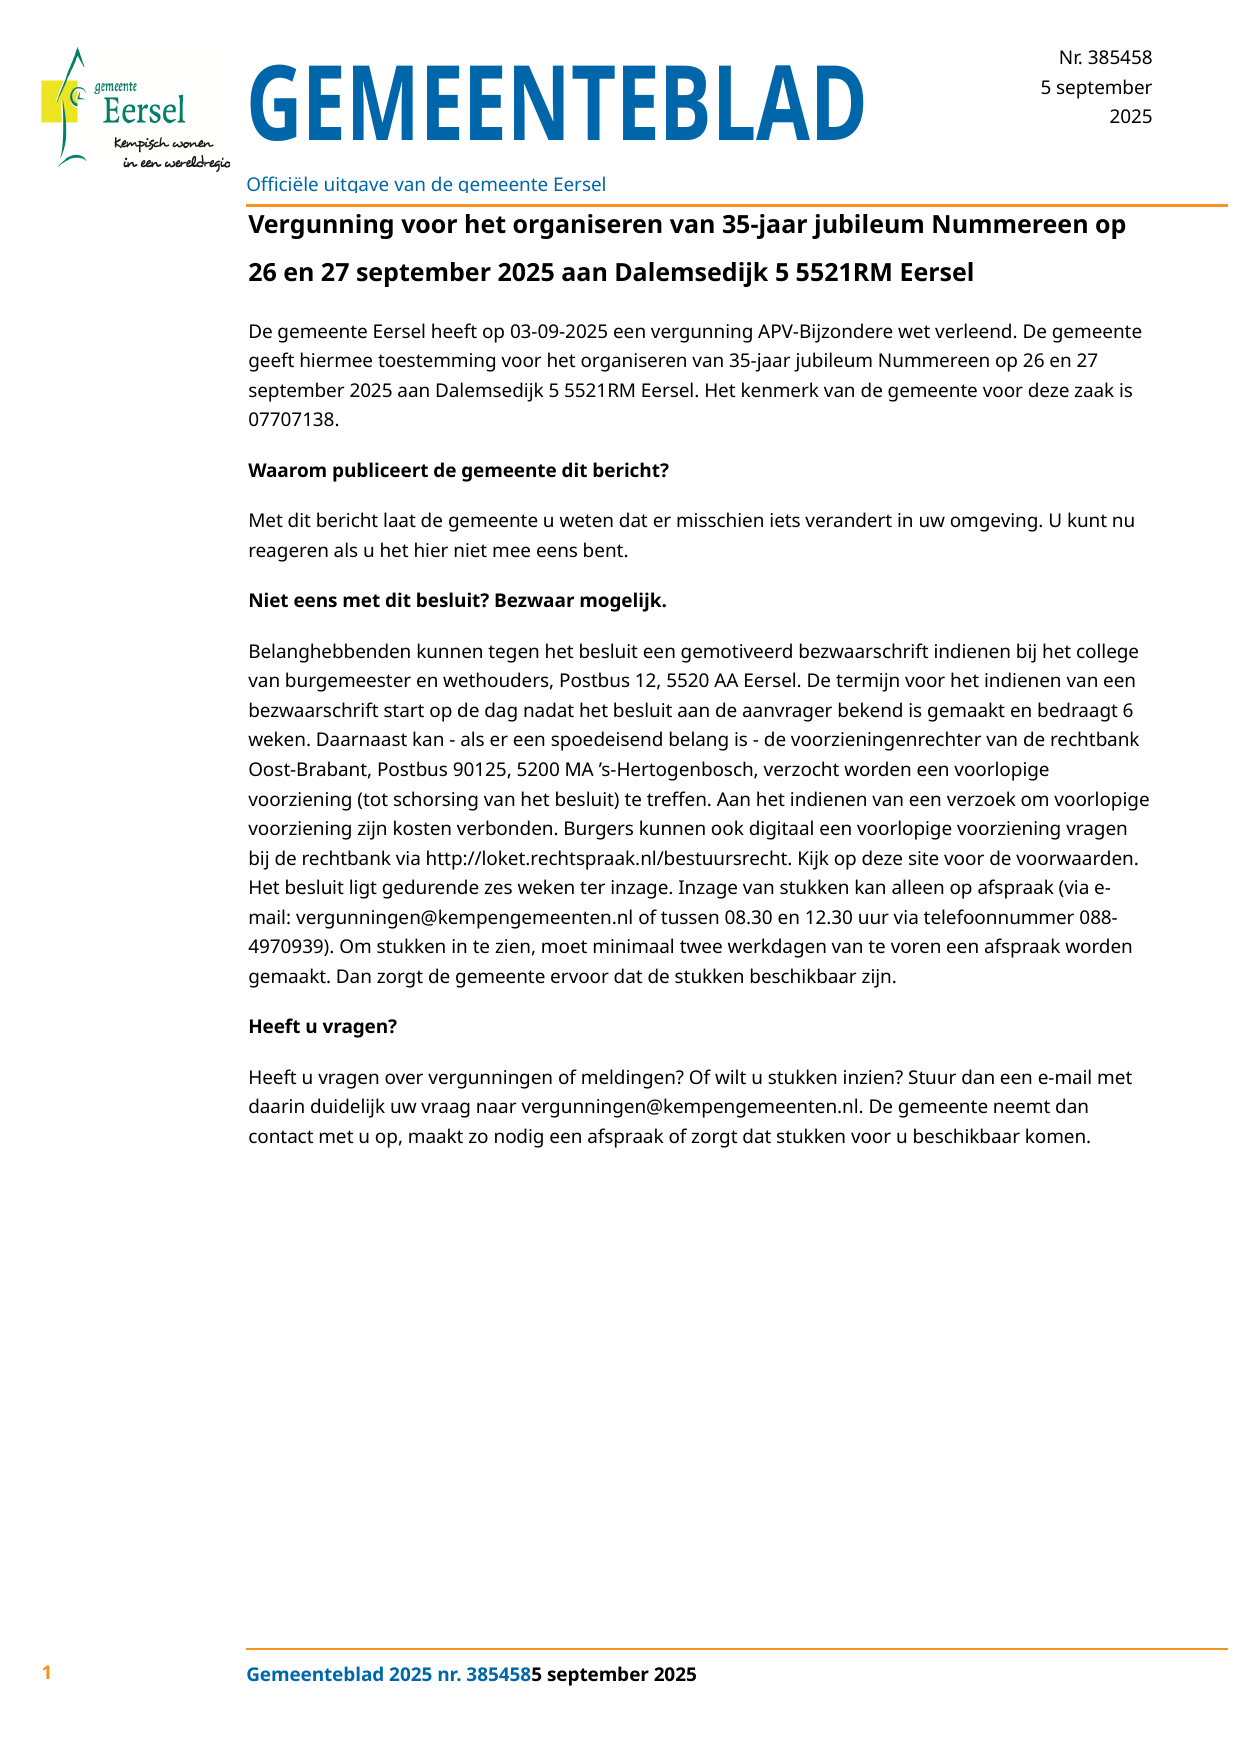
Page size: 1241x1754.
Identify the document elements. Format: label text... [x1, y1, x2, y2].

text Vergunning voor het organiseren van 35-jaar jubileum Nummereen op 26 en 27 september 2025 aan Dalemsedijk 5 5521RM Eersel [248, 207, 1152, 288]
text Heeft u vragen over vergunningen of meldingen? Of wilt u stukken inzien? Stuur dan een e-mail met daarin duidelijk uw vraag naar vergunningen@kempengemeenten.nl. De gemeente neemt dan contact met u op, maakt zo nodig een afspraak of zorgt dat stukken voor u beschikbaar komen. [248, 1064, 1152, 1149]
picture [41, 47, 231, 172]
text Heeft u vragen? [248, 1014, 1152, 1039]
text Niet eens met dit besluit? Bezwaar mogelijk. [248, 587, 1152, 613]
text De gemeente Eersel heeft op 03-09-2025 een vergunning APV-Bijzondere wet verleend. De gemeente geeft hiermee toestemming voor het organiseren van 35-jaar jubileum Nummereen op 26 en 27 september 2025 aan Dalemsedijk 5 5521RM Eersel. Het kenmerk van de gemeente voor deze zaak is 07707138. [248, 318, 1152, 432]
text Waarom publiceert de gemeente dit bericht? [248, 457, 1152, 483]
text Belanghebbenden kunnen tegen het besluit een gemotiveerd bezwaarschrift indienen bij het college van burgemeester en wethouders, Postbus 12, 5520 AA Eersel. De termijn voor het indienen van een bezwaarschrift start op de dag nadat het besluit aan de aanvrager bekend is gemaakt en bedraagt 6 weken. Daarnaast kan - als er een spoedeisend belang is - de voorzieningenrechter van de rechtbank Oost-Brabant, Postbus 90125, 5200 MA ’s-Hertogenbosch, verzocht worden een voorlopige voorziening (tot schorsing van het besluit) te treffen. Aan het indienen van een verzoek om voorlopige voorziening zijn kosten verbonden. Burgers kunnen ook digitaal een voorlopige voorziening vragen bij de rechtbank via http://loket.rechtspraak.nl/bestuursrecht. Kijk op deze site voor de voorwaarden. Het besluit ligt gedurende zes weken ter inzage. Inzage van stukken kan alleen op afspraak (via e-mail: vergunningen@kempengemeenten.nl of tussen 08.30 en 12.30 uur via telefoonnummer 088-4970939). Om stukken in te zien, moet minimaal twee werkdagen van te voren een afspraak worden gemaakt. Dan zorgt de gemeente ervoor dat de stukken beschikbaar zijn. [248, 638, 1152, 989]
text Met dit bericht laat de gemeente u weten dat er misschien iets verandert in uw omgeving. U kunt nu reageren als u het hier niet mee eens bent. [248, 507, 1152, 563]
